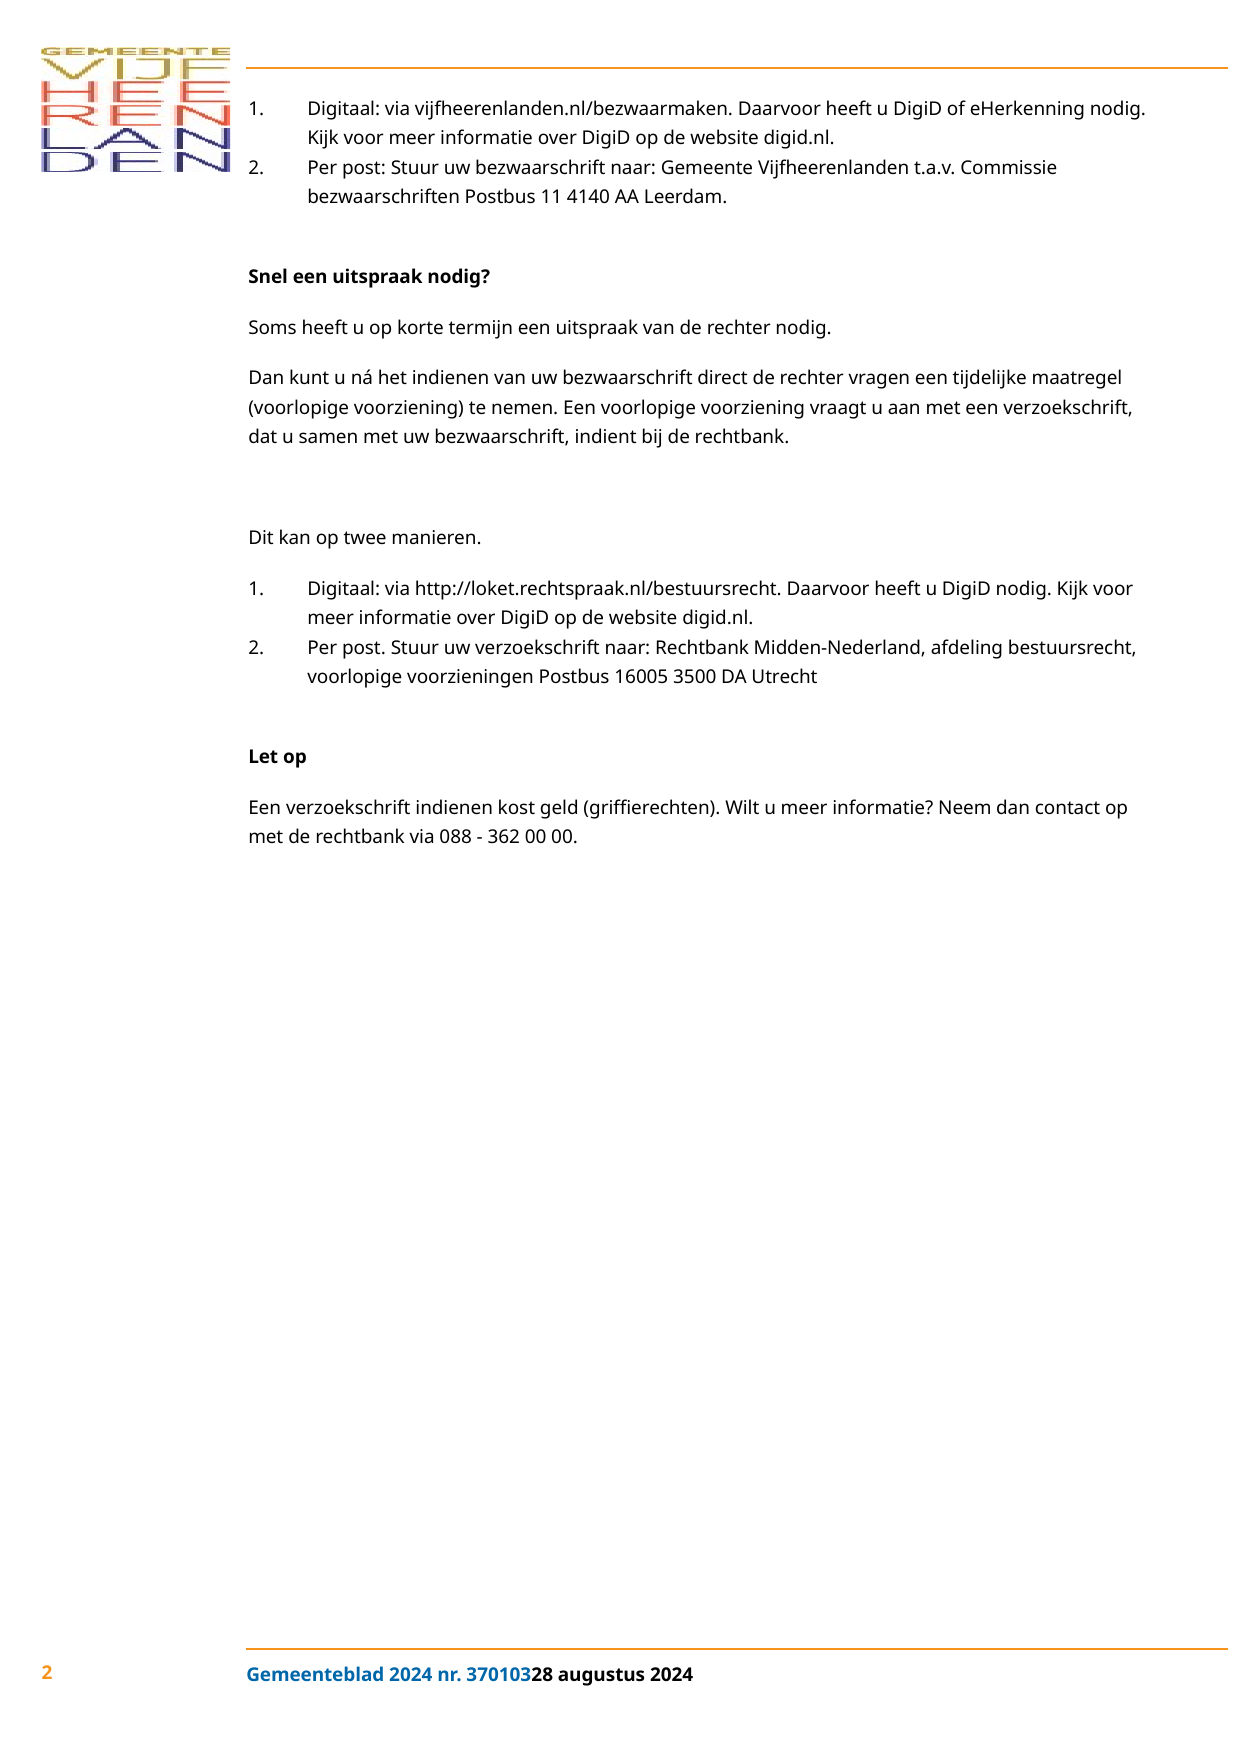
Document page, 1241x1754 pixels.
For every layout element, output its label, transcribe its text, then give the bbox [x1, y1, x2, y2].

text Soms heeft u op korte termijn een uitspraak van de rechter nodig. [248, 314, 1152, 340]
text Dit kan op twee manieren. [248, 524, 1152, 550]
list Digitaal: via http://loket.rechtspraak.nl/bestuursrecht. Daarvoor heeft u DigiD nodig. Kijk voor meer informatie over DigiD op de website digid.nl. [248, 575, 1152, 630]
list Digitaal: via vijfheerenlanden.nl/bezwaarmaken. Daarvoor heeft u DigiD of eHerkenning nodig. Kijk voor meer informatie over DigiD op de website digid.nl. [248, 95, 1152, 150]
text Snel een uitspraak nodig? [248, 263, 1152, 289]
text Een verzoekschrift indienen kost geld (griffierechten). Wilt u meer informatie? Neem dan contact op met de rechtbank via 088 - 362 00 00. [248, 794, 1152, 849]
list Per post: Stuur uw bezwaarschrift naar: Gemeente Vijfheerenlanden t.a.v. Commissie bezwaarschriften Postbus 11 4140 AA Leerdam. [248, 154, 1152, 209]
picture [41, 47, 231, 172]
list Per post. Stuur uw verzoekschrift naar: Rechtbank Midden-Nederland, afdeling bestuursrecht, voorlopige voorzieningen Postbus 16005 3500 DA Utrecht [248, 634, 1152, 689]
text Let op [248, 743, 1152, 769]
text Dan kunt u ná het indienen van uw bezwaarschrift direct de rechter vragen een tijdelijke maatregel (voorlopige voorziening) te nemen. Een voorlopige voorziening vraagt u aan met een verzoekschrift, dat u samen met uw bezwaarschrift, indient bij de rechtbank. [248, 364, 1152, 449]
